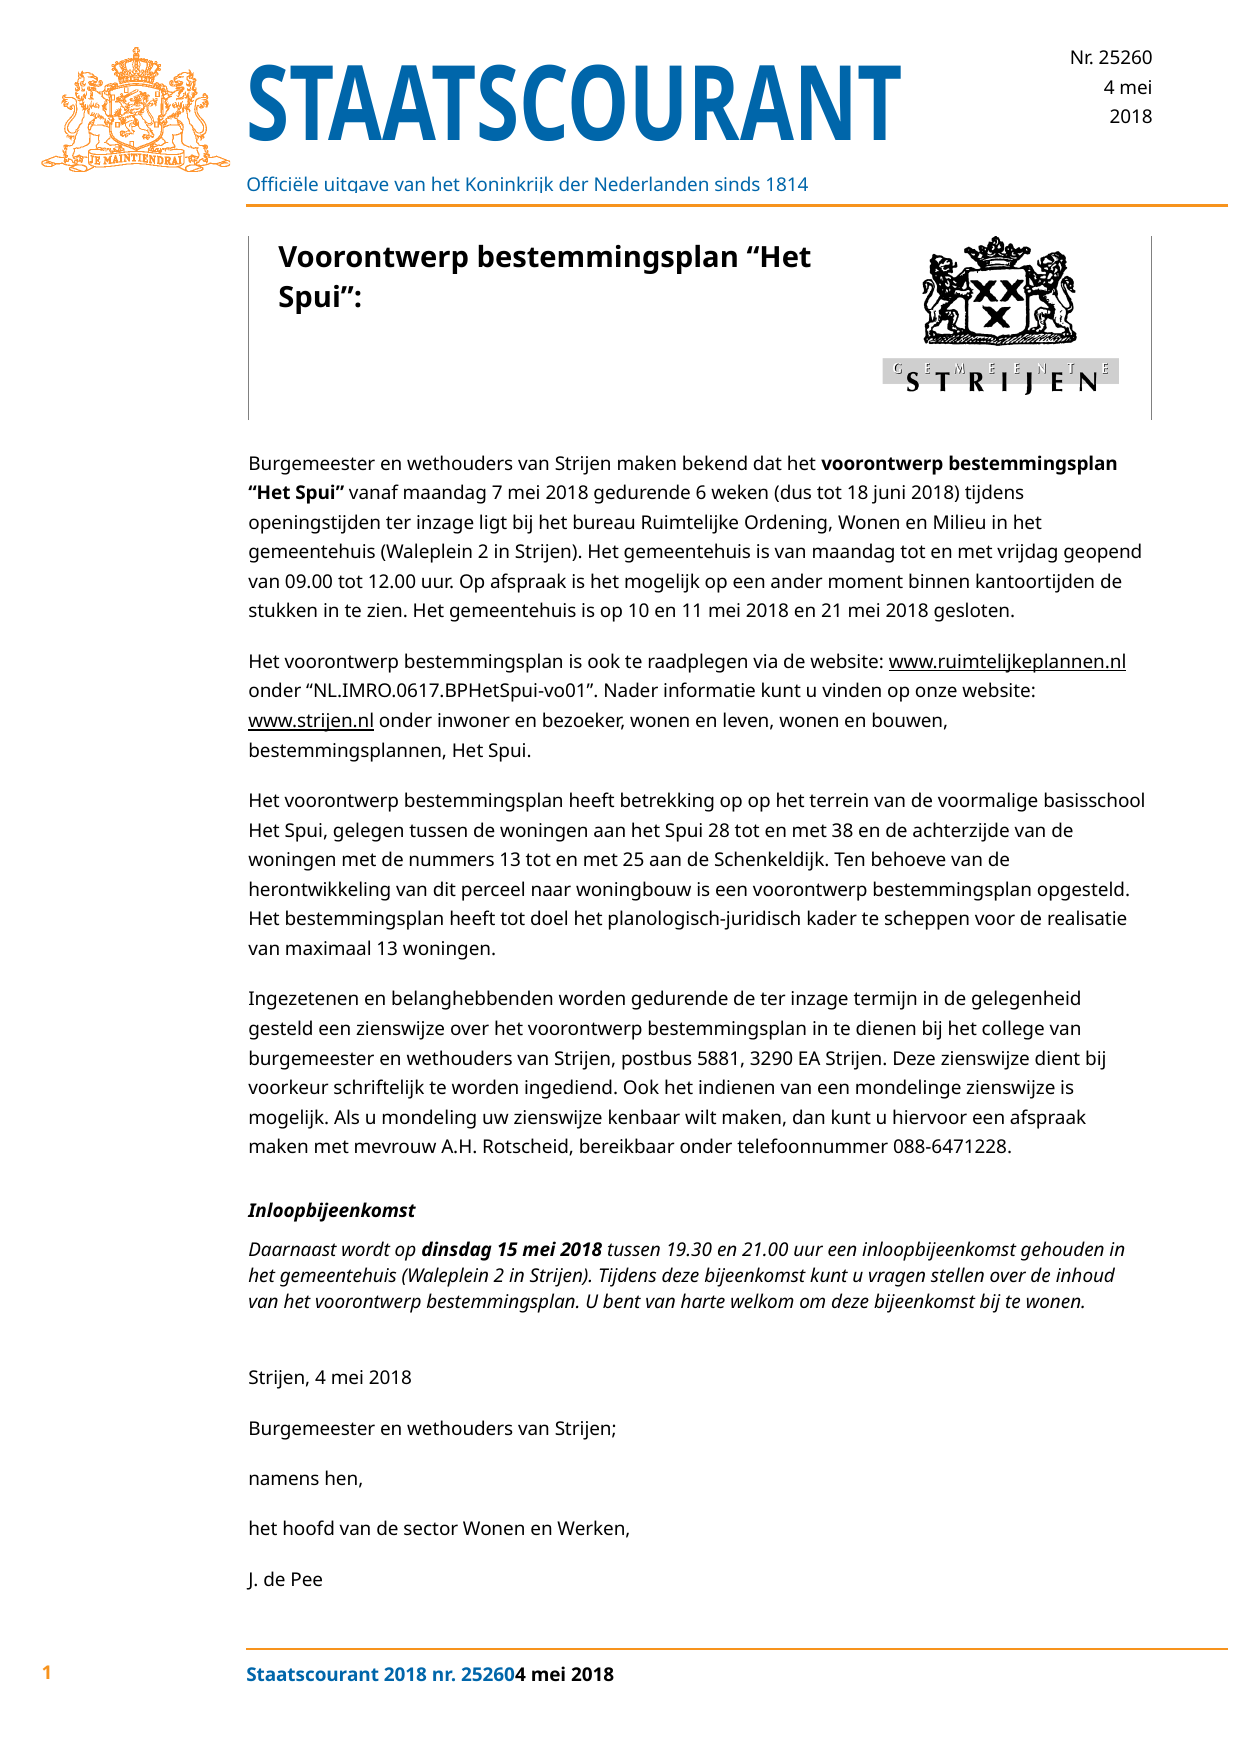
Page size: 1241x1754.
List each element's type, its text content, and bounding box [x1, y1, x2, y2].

text Het voorontwerp bestemmingsplan heeft betrekking op op het terrein van de voormalige basisschool Het Spui, gelegen tussen de woningen aan het Spui 28 tot en met 38 en de achterzijde van de woningen met de nummers 13 tot en met 25 aan de Schenkeldijk. Ten behoeve van de herontwikkeling van dit perceel naar woningbouw is een voorontwerp bestemmingsplan opgesteld. Het bestemmingsplan heeft tot doel het planologisch-juridisch kader te scheppen voor de realisatie van maximaal 13 woningen. [248, 787, 1152, 961]
text namens hen, [248, 1465, 1152, 1491]
text het hoofd van de sector Wonen en Werken, [248, 1516, 1152, 1541]
picture [41, 47, 231, 172]
text J. de Pee [248, 1566, 1152, 1592]
table_header Voorontwerp bestemmingsplan “Het Spui”: [249, 236, 850, 420]
text Het voorontwerp bestemmingsplan is ook te raadplegen via de website: www.ruimtelijkeplannen.nl onder “NL.IMRO.0617.BPHetSpui-vo01”. Nader informatie kunt u vinden op onze website: www.strijen.nl onder inwoner en bezoeker, wonen en leven, wonen en bouwen, bestemmingsplannen, Het Spui. [248, 648, 1152, 762]
text Ingezetenen en belanghebbenden worden gedurende de ter inzage termijn in de gelegenheid gesteld een zienswijze over het voorontwerp bestemmingsplan in te dienen bij het college van burgemeester en wethouders van Strijen, postbus 5881, 3290 EA Strijen. Deze zienswijze dient bij voorkeur schriftelijk te worden ingediend. Ook het indienen van een mondelinge zienswijze is mogelijk. Als u mondeling uw zienswijze kenbaar wilt maken, dan kunt u hiervoor een afspraak maken met mevrouw A.H. Rotscheid, bereikbaar onder telefoonnummer 088-6471228. [248, 986, 1152, 1159]
table_header [850, 236, 882, 394]
table_header [850, 395, 1151, 420]
text Strijen, 4 mei 2018 [248, 1364, 1152, 1390]
text Burgemeester en wethouders van Strijen maken bekend dat het voorontwerp bestemmingsplan “Het Spui” vanaf maandag 7 mei 2018 gedurende 6 weken (dus tot 18 juni 2018) tijdens openingstijden ter inzage ligt bij het bureau Ruimtelijke Ordening, Wonen en Milieu in het gemeentehuis (Waleplein 2 in Strijen). Het gemeentehuis is van maandag tot en met vrijdag geopend van 09.00 tot 12.00 uur. Op afspraak is het mogelijk op een ander moment binnen kantoortijden de stukken in te zien. Het gemeentehuis is op 10 en 11 mei 2018 en 21 mei 2018 gesloten. [248, 450, 1152, 623]
text Burgemeester en wethouders van Strijen; [248, 1415, 1152, 1440]
text Daarnaast wordt op dinsdag 15 mei 2018 tussen 19.30 en 21.00 uur een inloopbijeenkomst gehouden in het gemeentehuis (Waleplein 2 in Strijen). Tijdens deze bijeenkomst kunt u vragen stellen over de inhoud van het voorontwerp bestemmingsplan. U bent van harte welkom om deze bijeenkomst bij te wonen. [248, 1237, 1152, 1314]
text Inloopbijeenkomst [248, 1197, 1152, 1223]
table_header [1119, 236, 1151, 394]
picture [882, 236, 1119, 395]
